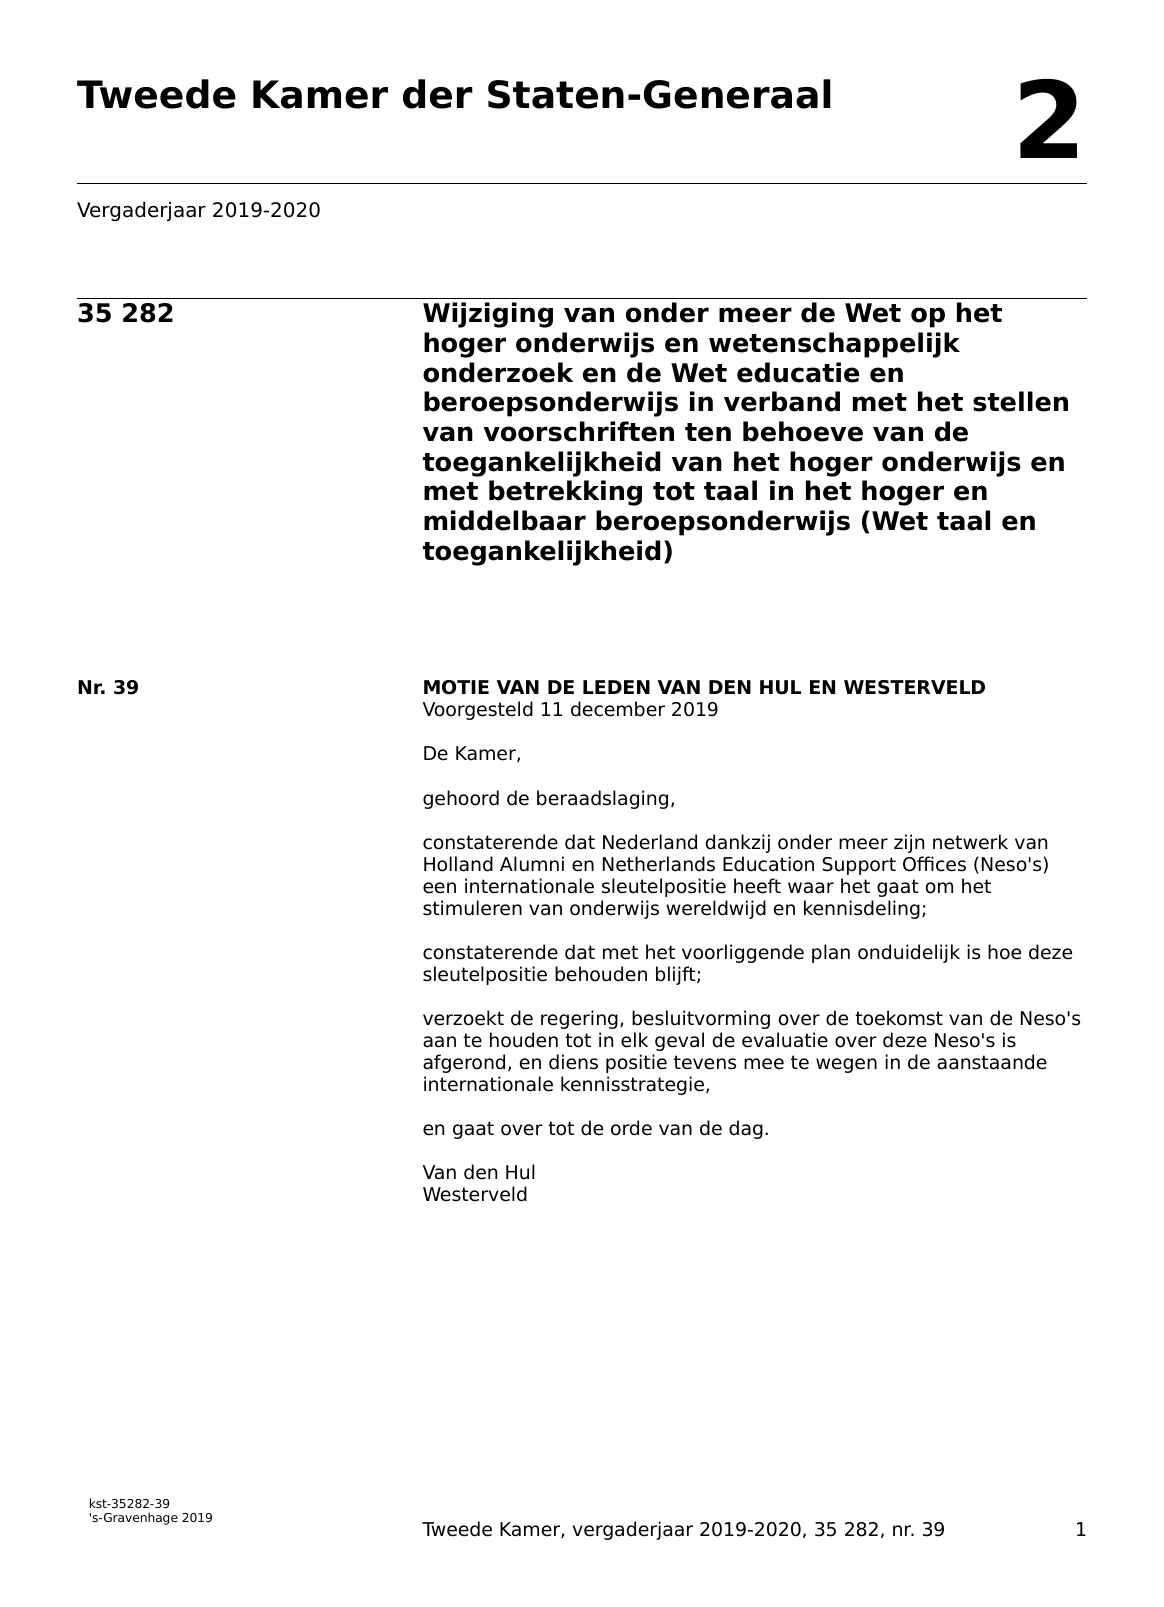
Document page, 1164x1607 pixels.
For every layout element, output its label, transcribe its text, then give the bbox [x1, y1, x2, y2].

text verzoekt de regering, besluitvorming over de toekomst van de Neso's aan te houden tot in elk geval de evaluatie over deze Neso's is afgerond, en diens positie tevens mee te wegen in de aanstaande internationale kennisstrategie, [422, 1008, 1087, 1096]
text constaterende dat Nederland dankzij onder meer zijn netwerk van Holland Alumni en Netherlands Education Support Offices (Neso's) een internationale sleutelpositie heeft waar het gaat om het stimuleren van onderwijs wereldwijd en kennisdeling; [422, 832, 1087, 919]
text 's-Gravenhage 2019 [88, 1511, 323, 1525]
table_header Tweede Kamer der Staten-Generaal [77, 59, 886, 183]
table_cell Vergaderjaar 2019-2020 [77, 184, 1087, 298]
text Westerveld [422, 1184, 1087, 1206]
subtitle 35 282 Wijziging van onder meer de Wet op het hoger onderwijs en wetenschappelijk onderzoek en de Wet educatie en beroepsonderwijs in verband met het stellen van voorschriften ten behoeve van de toegankelijkheid van het hoger onderwijs en met betrekking tot taal in het hoger en middelbaar beroepsonderwijs (Wet taal en toegankelijkheid) [77, 299, 1087, 566]
text kst-35282-39 [88, 1497, 323, 1511]
subtitle Nr. 39 MOTIE VAN DE LEDEN VAN DEN HUL EN WESTERVELD [77, 677, 1087, 699]
text De Kamer, [422, 743, 1087, 765]
text Voorgesteld 11 december 2019 [422, 699, 1087, 721]
text constaterende dat met het voorliggende plan onduidelijk is hoe deze sleutelpositie behouden blijft; [422, 942, 1087, 986]
text Van den Hul [422, 1162, 1087, 1184]
text en gaat over tot de orde van de dag. [422, 1118, 1087, 1140]
table_header 2 [886, 59, 1087, 183]
text gehoord de beraadslaging, [422, 787, 1087, 809]
